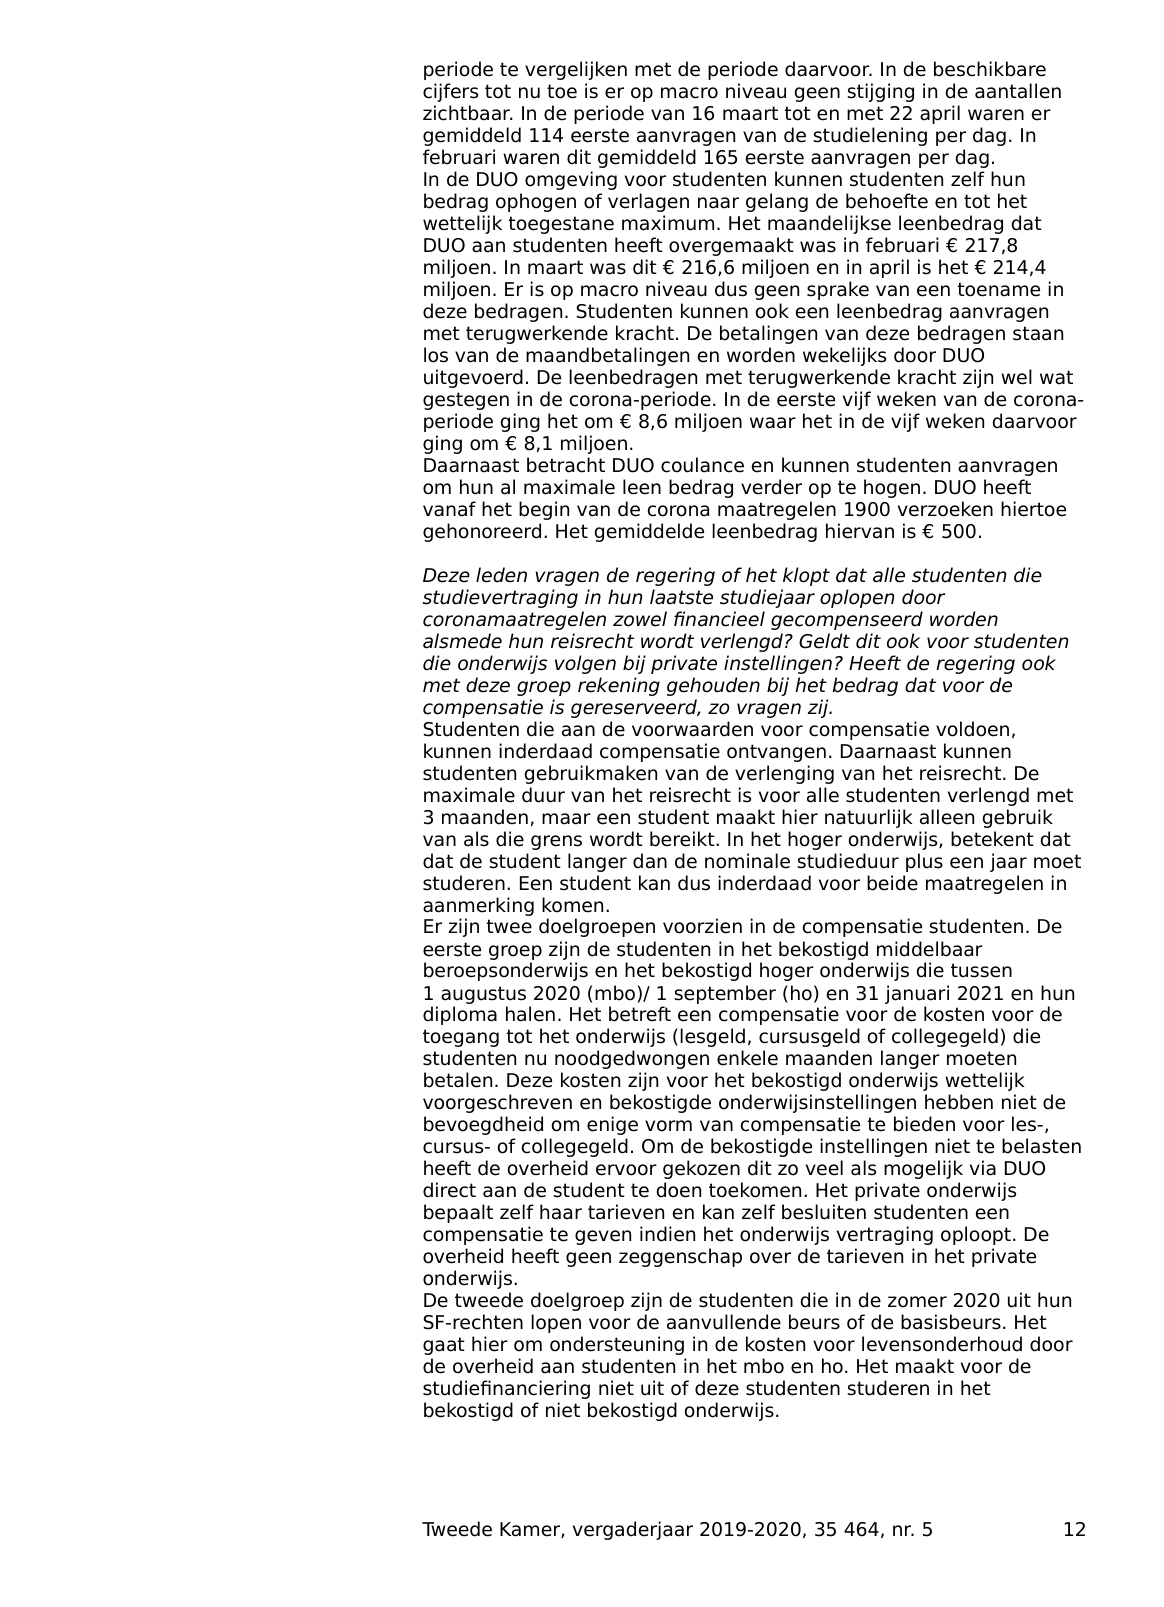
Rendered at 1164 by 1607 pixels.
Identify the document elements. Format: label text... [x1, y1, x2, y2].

text Daarnaast betracht DUO coulance en kunnen studenten aanvragen om hun al maximale leen bedrag verder op te hogen. DUO heeft vanaf het begin van de corona maatregelen 1900 verzoeken hiertoe gehonoreerd. Het gemiddelde leenbedrag hiervan is € 500. [422, 455, 1087, 543]
text De tweede doelgroep zijn de studenten die in de zomer 2020 uit hun SF-rechten lopen voor de aanvullende beurs of de basisbeurs. Het gaat hier om ondersteuning in de kosten voor levensonderhoud door de overheid aan studenten in het mbo en ho. Het maakt voor de studiefinanciering niet uit of deze studenten studeren in het bekostigd of niet bekostigd onderwijs. [422, 1290, 1087, 1422]
text Er zijn twee doelgroepen voorzien in de compensatie studenten. De eerste groep zijn de studenten in het bekostigd middelbaar beroepsonderwijs en het bekostigd hoger onderwijs die tussen 1 augustus 2020 (mbo)/ 1 september (ho) en 31 januari 2021 en hun diploma halen. Het betreft een compensatie voor de kosten voor de toegang tot het onderwijs (lesgeld, cursusgeld of collegegeld) die studenten nu noodgedwongen enkele maanden langer moeten betalen. Deze kosten zijn voor het bekostigd onderwijs wettelijk voorgeschreven en bekostigde onderwijsinstellingen hebben niet de bevoegdheid om enige vorm van compensatie te bieden voor les-, cursus- of collegegeld. Om de bekostigde instellingen niet te belasten heeft de overheid ervoor gekozen dit zo veel als mogelijk via DUO direct aan de student te doen toekomen. Het private onderwijs bepaalt zelf haar tarieven en kan zelf besluiten studenten een compensatie te geven indien het onderwijs vertraging oploopt. De overheid heeft geen zeggenschap over de tarieven in het private onderwijs. [422, 916, 1087, 1290]
text periode te vergelijken met de periode daarvoor. In de beschikbare cijfers tot nu toe is er op macro niveau geen stijging in de aantallen zichtbaar. In de periode van 16 maart tot en met 22 april waren er gemiddeld 114 eerste aanvragen van de studielening per dag. In februari waren dit gemiddeld 165 eerste aanvragen per dag. [422, 59, 1087, 169]
text Deze leden vragen de regering of het klopt dat alle studenten die studievertraging in hun laatste studiejaar oplopen door coronamaatregelen zowel financieel gecompenseerd worden alsmede hun reisrecht wordt verlengd? Geldt dit ook voor studenten die onderwijs volgen bij private instellingen? Heeft de regering ook met deze groep rekening gehouden bij het bedrag dat voor de compensatie is gereserveerd, zo vragen zij. [422, 565, 1087, 719]
text In de DUO omgeving voor studenten kunnen studenten zelf hun bedrag ophogen of verlagen naar gelang de behoefte en tot het wettelijk toegestane maximum. Het maandelijkse leenbedrag dat DUO aan studenten heeft overgemaakt was in februari € 217,8 miljoen. In maart was dit € 216,6 miljoen en in april is het € 214,4 miljoen. Er is op macro niveau dus geen sprake van een toename in deze bedragen. Studenten kunnen ook een leenbedrag aanvragen met terugwerkende kracht. De betalingen van deze bedragen staan los van de maandbetalingen en worden wekelijks door DUO uitgevoerd. De leenbedragen met terugwerkende kracht zijn wel wat gestegen in de corona-periode. In de eerste vijf weken van de corona-periode ging het om € 8,6 miljoen waar het in de vijf weken daarvoor ging om € 8,1 miljoen. [422, 169, 1087, 455]
text Studenten die aan de voorwaarden voor compensatie voldoen, kunnen inderdaad compensatie ontvangen. Daarnaast kunnen studenten gebruikmaken van de verlenging van het reisrecht. De maximale duur van het reisrecht is voor alle studenten verlengd met 3 maanden, maar een student maakt hier natuurlijk alleen gebruik van als die grens wordt bereikt. In het hoger onderwijs, betekent dat dat de student langer dan de nominale studieduur plus een jaar moet studeren. Een student kan dus inderdaad voor beide maatregelen in aanmerking komen. [422, 719, 1087, 916]
